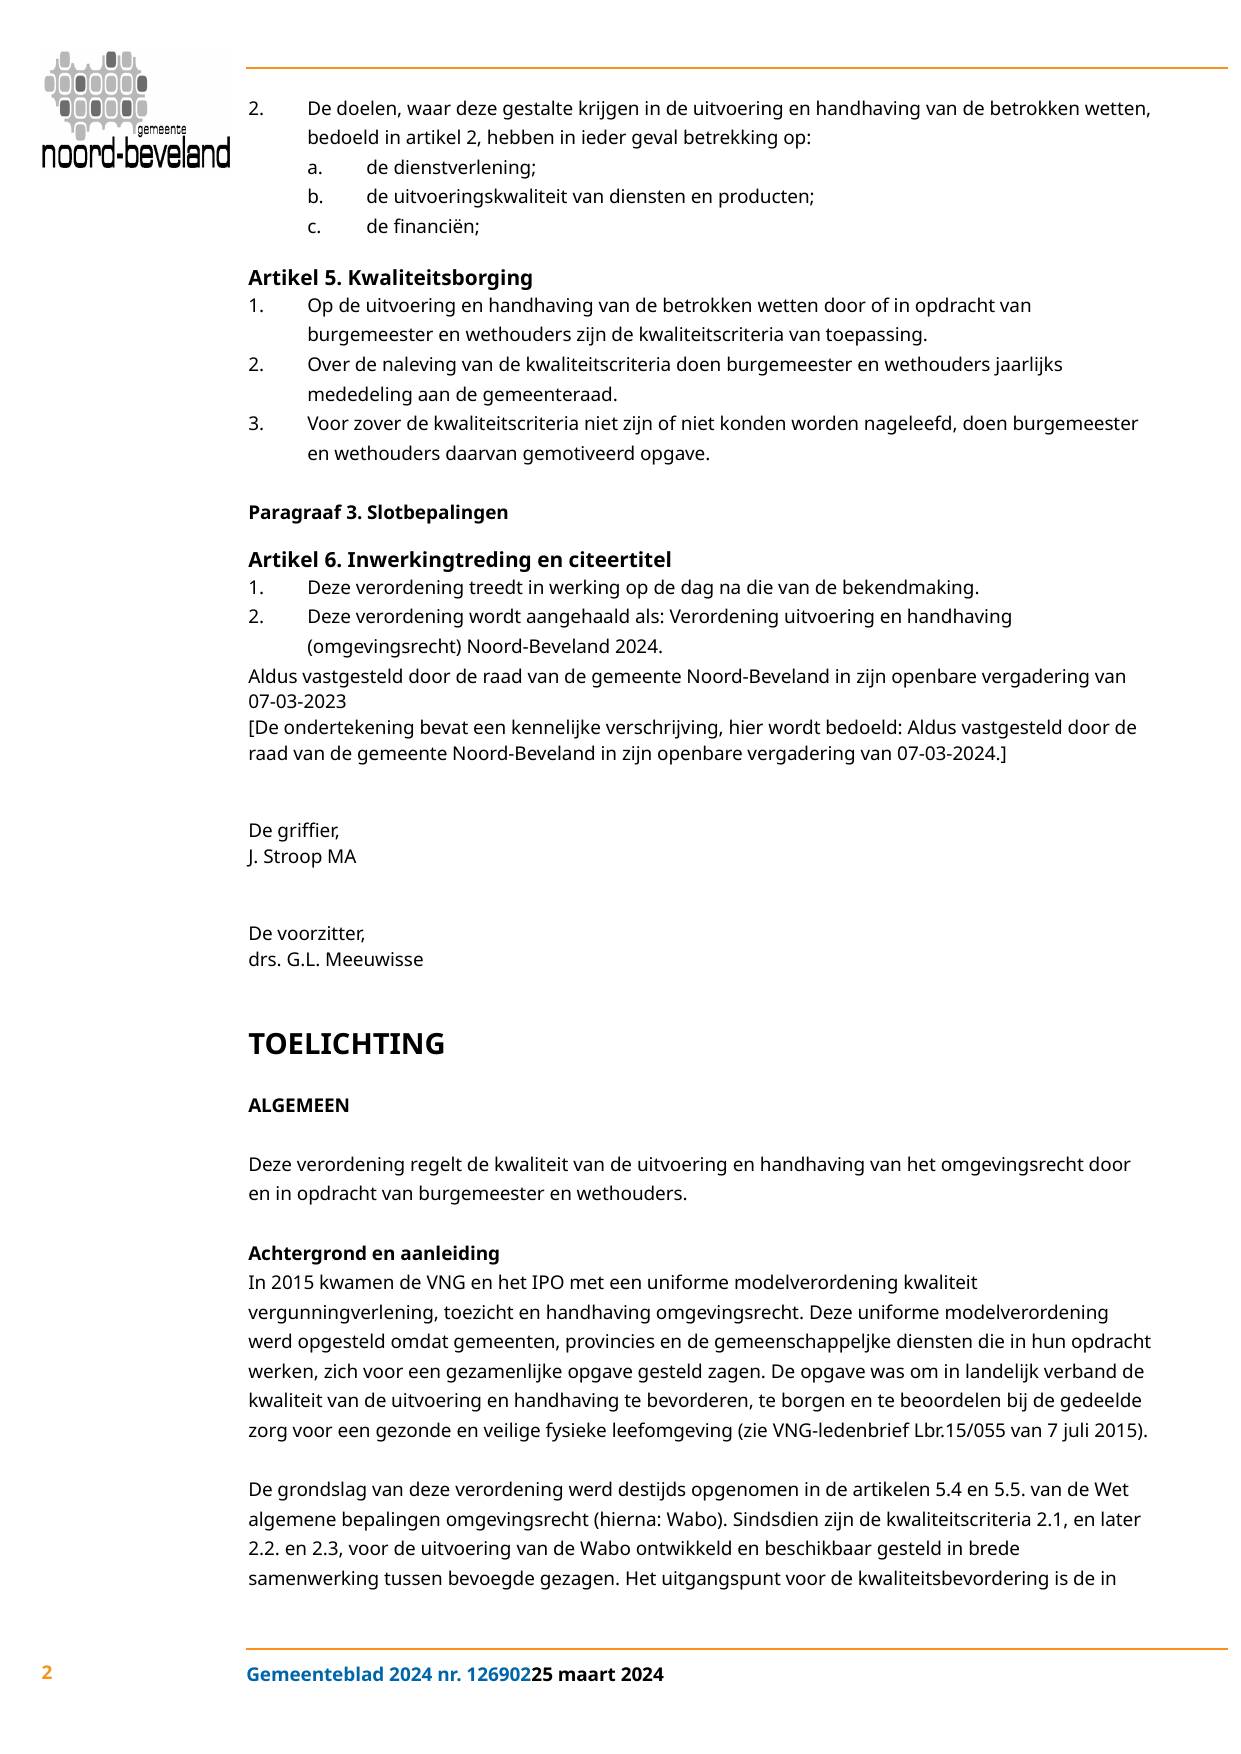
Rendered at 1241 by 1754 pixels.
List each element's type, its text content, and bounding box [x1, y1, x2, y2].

list de financiën; [307, 213, 1152, 239]
text De voorzitter, [248, 920, 1152, 946]
text ALGEMEEN [248, 1092, 1152, 1118]
text Artikel 6. Inwerkingtreding en citeertitel [248, 546, 1152, 574]
list de dienstverlening; [307, 154, 1152, 180]
text Achtergrond en aanleiding [248, 1240, 1152, 1266]
list Over de naleving van de kwaliteitscriteria doen burgemeester en wethouders jaarlijks mededeling aan de gemeenteraad. [248, 351, 1152, 406]
text Deze verordening regelt de kwaliteit van de uitvoering en handhaving van het omgevingsrecht door en in opdracht van burgemeester en wethouders. [248, 1151, 1152, 1206]
text Aldus vastgesteld door de raad van de gemeente Noord-Beveland in zijn openbare vergadering van 07-03-2023 [248, 663, 1152, 714]
list Deze verordening treedt in werking op de dag na die van de bekendmaking. [248, 574, 1152, 600]
text De grondslag van deze verordening werd destijds opgenomen in de artikelen 5.4 en 5.5. van de Wet algemene bepalingen omgevingsrecht (hierna: Wabo). Sindsdien zijn de kwaliteitscriteria 2.1, en later 2.2. en 2.3, voor de uitvoering van de Wabo ontwikkeld en beschikbaar gesteld in brede samenwerking tussen bevoegde gezagen. Het uitgangspunt voor de kwaliteitsbevordering is de in [248, 1476, 1152, 1591]
text De griffier, [248, 817, 1152, 843]
text TOELICHTING [248, 1023, 1152, 1063]
text drs. G.L. Meeuwisse [248, 946, 1152, 972]
text In 2015 kwamen de VNG en het IPO met een uniforme modelverordening kwaliteit vergunningverlening, toezicht en handhaving omgevingsrecht. Deze uniforme modelverordening werd opgesteld omdat gemeenten, provincies en de gemeenschappeljke diensten die in hun opdracht werken, zich voor een gezamenlijke opgave gesteld zagen. De opgave was om in landelijk verband de kwaliteit van de uitvoering en handhaving te bevorderen, te borgen en te beoordelen bij de gedeelde zorg voor een gezonde en veilige fysieke leefomgeving (zie VNG-ledenbrief Lbr.15/055 van 7 juli 2015). [248, 1269, 1152, 1443]
text Artikel 5. Kwaliteitsborging [248, 263, 1152, 292]
list Op de uitvoering en handhaving van de betrokken wetten door of in opdracht van burgemeester en wethouders zijn de kwaliteitscriteria van toepassing. [248, 292, 1152, 347]
text [De ondertekening bevat een kennelijke verschrijving, hier wordt bedoeld: Aldus vastgesteld door de raad van de gemeente Noord-Beveland in zijn openbare vergadering van 07-03-2024.] [248, 714, 1152, 766]
picture [41, 47, 231, 172]
list Voor zover de kwaliteitscriteria niet zijn of niet konden worden nageleefd, doen burgemeester en wethouders daarvan gemotiveerd opgave. [248, 410, 1152, 466]
text Paragraaf 3. Slotbepalingen [248, 499, 1152, 525]
list De doelen, waar deze gestalte krijgen in de uitvoering en handhaving van de betrokken wetten, bedoeld in artikel 2, hebben in ieder geval betrekking op: [248, 95, 1152, 150]
list Deze verordening wordt aangehaald als: Verordening uitvoering en handhaving (omgevingsrecht) Noord-Beveland 2024. [248, 604, 1152, 659]
text J. Stroop MA [248, 843, 1152, 869]
list de uitvoeringskwaliteit van diensten en producten; [307, 183, 1152, 209]
